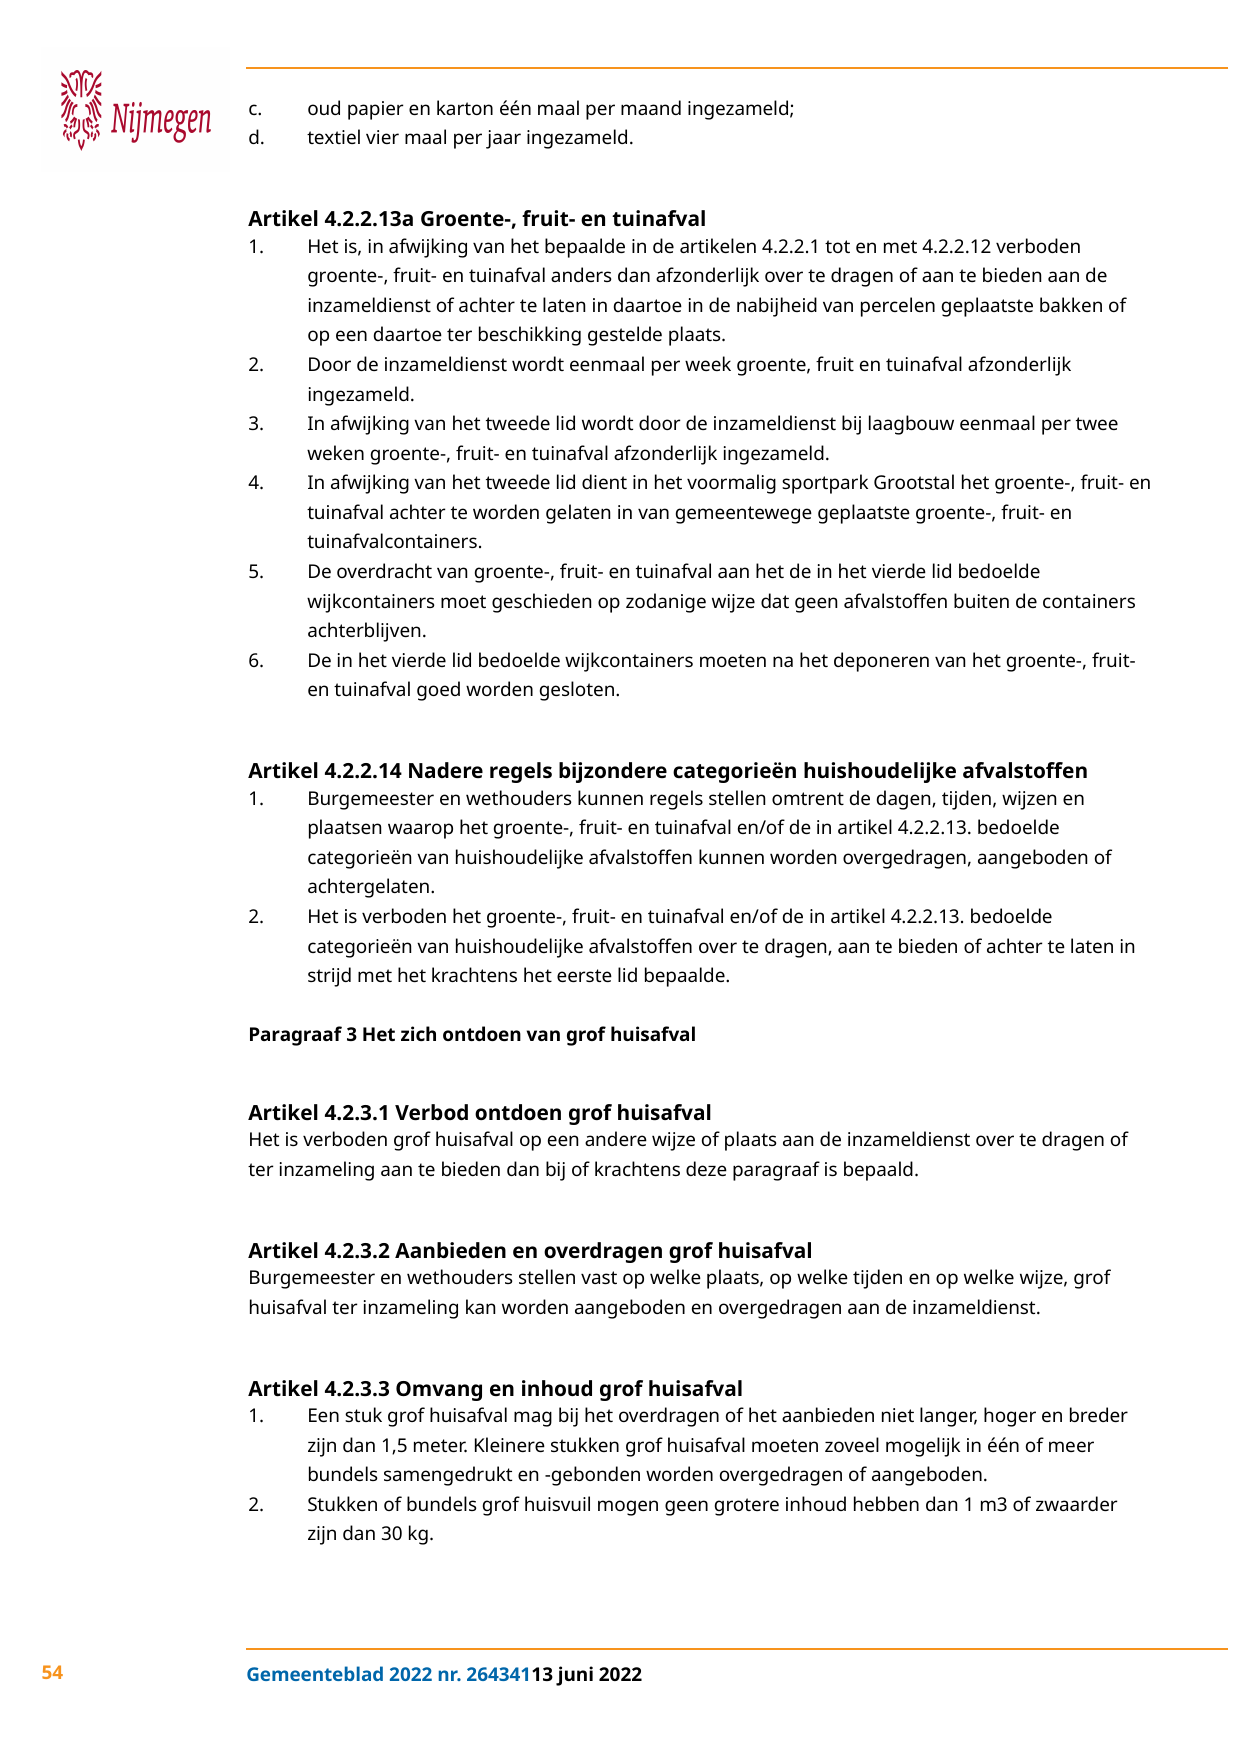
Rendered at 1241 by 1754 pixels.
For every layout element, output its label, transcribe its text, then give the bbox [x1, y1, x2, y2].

text Artikel 4.2.3.3 Omvang en inhoud grof huisafval [248, 1374, 1152, 1402]
list Het is, in afwijking van het bepaalde in de artikelen 4.2.2.1 tot en met 4.2.2.12 verboden groente-, fruit- en tuinafval anders dan afzonderlijk over te dragen of aan te bieden aan de inzameldienst of achter te laten in daartoe in de nabijheid van percelen geplaatste bakken of op een daartoe ter beschikking gestelde plaats. [248, 233, 1152, 347]
list In afwijking van het tweede lid dient in het voormalig sportpark Grootstal het groente-, fruit- en tuinafval achter te worden gelaten in van gemeentewege geplaatste groente-, fruit- en tuinafvalcontainers. [248, 469, 1152, 554]
text Artikel 4.2.3.2 Aanbieden en overdragen grof huisafval [248, 1236, 1152, 1264]
list Stukken of bundels grof huisvuil mogen geen grotere inhoud hebben dan 1 m3 of zwaarder zijn dan 30 kg. [248, 1491, 1152, 1546]
list Een stuk grof huisafval mag bij het overdragen of het aanbieden niet langer, hoger en breder zijn dan 1,5 meter. Kleinere stukken grof huisafval moeten zoveel mogelijk in één of meer bundels samengedrukt en -gebonden worden overgedragen of aangeboden. [248, 1402, 1152, 1487]
list textiel vier maal per jaar ingezameld. [248, 124, 1152, 150]
text Paragraaf 3 Het zich ontdoen van grof huisafval [248, 1022, 1152, 1047]
text Artikel 4.2.3.1 Verbod ontdoen grof huisafval [248, 1098, 1152, 1126]
text Artikel 4.2.2.13a Groente-, fruit- en tuinafval [248, 204, 1152, 233]
list De overdracht van groente-, fruit- en tuinafval aan het de in het vierde lid bedoelde wijkcontainers moet geschieden op zodanige wijze dat geen afvalstoffen buiten de containers achterblijven. [248, 558, 1152, 643]
text Het is verboden grof huisafval op een andere wijze of plaats aan de inzameldienst over te dragen of ter inzameling aan te bieden dan bij of krachtens deze paragraaf is bepaald. [248, 1126, 1152, 1182]
picture [41, 47, 231, 172]
text Artikel 4.2.2.14 Nadere regels bijzondere categorieën huishoudelijke afvalstoffen [248, 757, 1152, 785]
list Door de inzameldienst wordt eenmaal per week groente, fruit en tuinafval afzonderlijk ingezameld. [248, 351, 1152, 406]
list Het is verboden het groente-, fruit- en tuinafval en/of de in artikel 4.2.2.13. bedoelde categorieën van huishoudelijke afvalstoffen over te dragen, aan te bieden of achter te laten in strijd met het krachtens het eerste lid bepaalde. [248, 903, 1152, 988]
list oud papier en karton één maal per maand ingezameld; [248, 95, 1152, 121]
list De in het vierde lid bedoelde wijkcontainers moeten na het deponeren van het groente-, fruit- en tuinafval goed worden gesloten. [248, 647, 1152, 702]
list In afwijking van het tweede lid wordt door de inzameldienst bij laagbouw eenmaal per twee weken groente-, fruit- en tuinafval afzonderlijk ingezameld. [248, 410, 1152, 466]
list Burgemeester en wethouders kunnen regels stellen omtrent de dagen, tijden, wijzen en plaatsen waarop het groente-, fruit- en tuinafval en/of de in artikel 4.2.2.13. bedoelde categorieën van huishoudelijke afvalstoffen kunnen worden overgedragen, aangeboden of achtergelaten. [248, 785, 1152, 899]
text Burgemeester en wethouders stellen vast op welke plaats, op welke tijden en op welke wijze, grof huisafval ter inzameling kan worden aangeboden en overgedragen aan de inzameldienst. [248, 1264, 1152, 1319]
